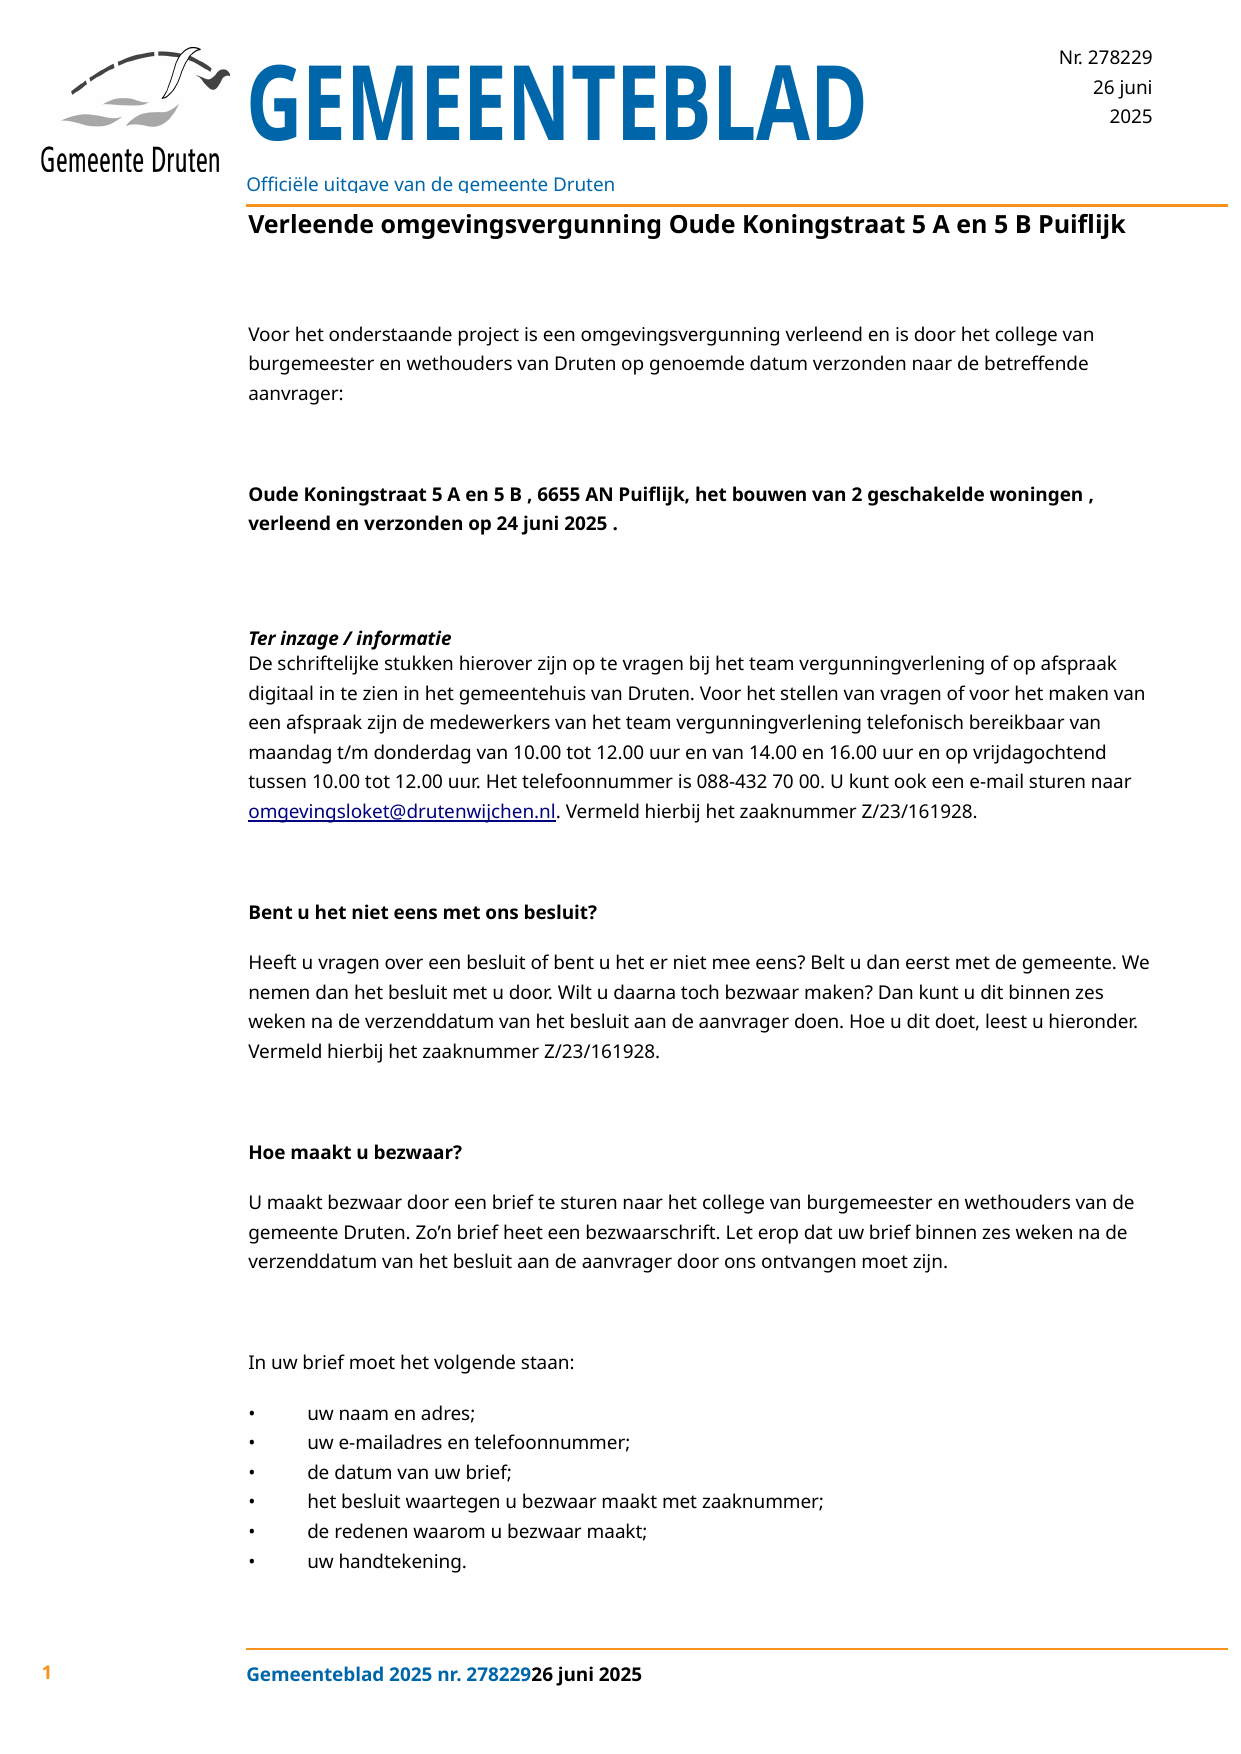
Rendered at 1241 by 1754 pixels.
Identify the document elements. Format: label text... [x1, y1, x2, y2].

list uw e-mailadres en telefoonnummer; [248, 1429, 1152, 1455]
text Hoe maakt u bezwaar? [248, 1139, 1152, 1165]
text In uw brief moet het volgende staan: [248, 1349, 1152, 1375]
text Heeft u vragen over een besluit of bent u het er niet mee eens? Belt u dan eerst met de gemeente. We nemen dan het besluit met u door. Wilt u daarna toch bezwaar maken? Dan kunt u dit binnen zes weken na de verzenddatum van het besluit aan de aanvrager doen. Hoe u dit doet, leest u hieronder. Vermeld hierbij het zaaknummer Z/23/161928. [248, 949, 1152, 1064]
list de redenen waarom u bezwaar maakt; [248, 1518, 1152, 1544]
text Oude Koningstraat 5 A en 5 B , 6655 AN Puiflijk, het bouwen van 2 geschakelde woningen , verleend en verzonden op 24 juni 2025 . [248, 481, 1152, 536]
text Bent u het niet eens met ons besluit? [248, 899, 1152, 925]
list de datum van uw brief; [248, 1459, 1152, 1485]
picture [41, 47, 231, 172]
text Ter inzage / informatie [248, 625, 1152, 650]
text U maakt bezwaar door een brief te sturen naar het college van burgemeester en wethouders van de gemeente Druten. Zo’n brief heet een bezwaarschrift. Let erop dat uw brief binnen zes weken na de verzenddatum van het besluit aan de aanvrager door ons ontvangen moet zijn. [248, 1189, 1152, 1274]
list het besluit waartegen u bezwaar maakt met zaaknummer; [248, 1489, 1152, 1514]
text Verleende omgevingsvergunning Oude Koningstraat 5 A en 5 B Puiflijk [248, 207, 1152, 241]
text Voor het onderstaande project is een omgevingsvergunning verleend en is door het college van burgemeester en wethouders van Druten op genoemde datum verzonden naar de betreffende aanvrager: [248, 321, 1152, 406]
text De schriftelijke stukken hierover zijn op te vragen bij het team vergunningverlening of op afspraak digitaal in te zien in het gemeentehuis van Druten. Voor het stellen van vragen of voor het maken van een afspraak zijn de medewerkers van het team vergunningverlening telefonisch bereikbaar van maandag t/m donderdag van 10.00 tot 12.00 uur en van 14.00 en 16.00 uur en op vrijdagochtend tussen 10.00 tot 12.00 uur. Het telefoonnummer is 088-432 70 00. U kunt ook een e-mail sturen naar omgevingsloket@drutenwijchen.nl. Vermeld hierbij het zaaknummer Z/23/161928. [248, 650, 1152, 824]
list uw handtekening. [248, 1548, 1152, 1574]
list uw naam en adres; [248, 1400, 1152, 1426]
